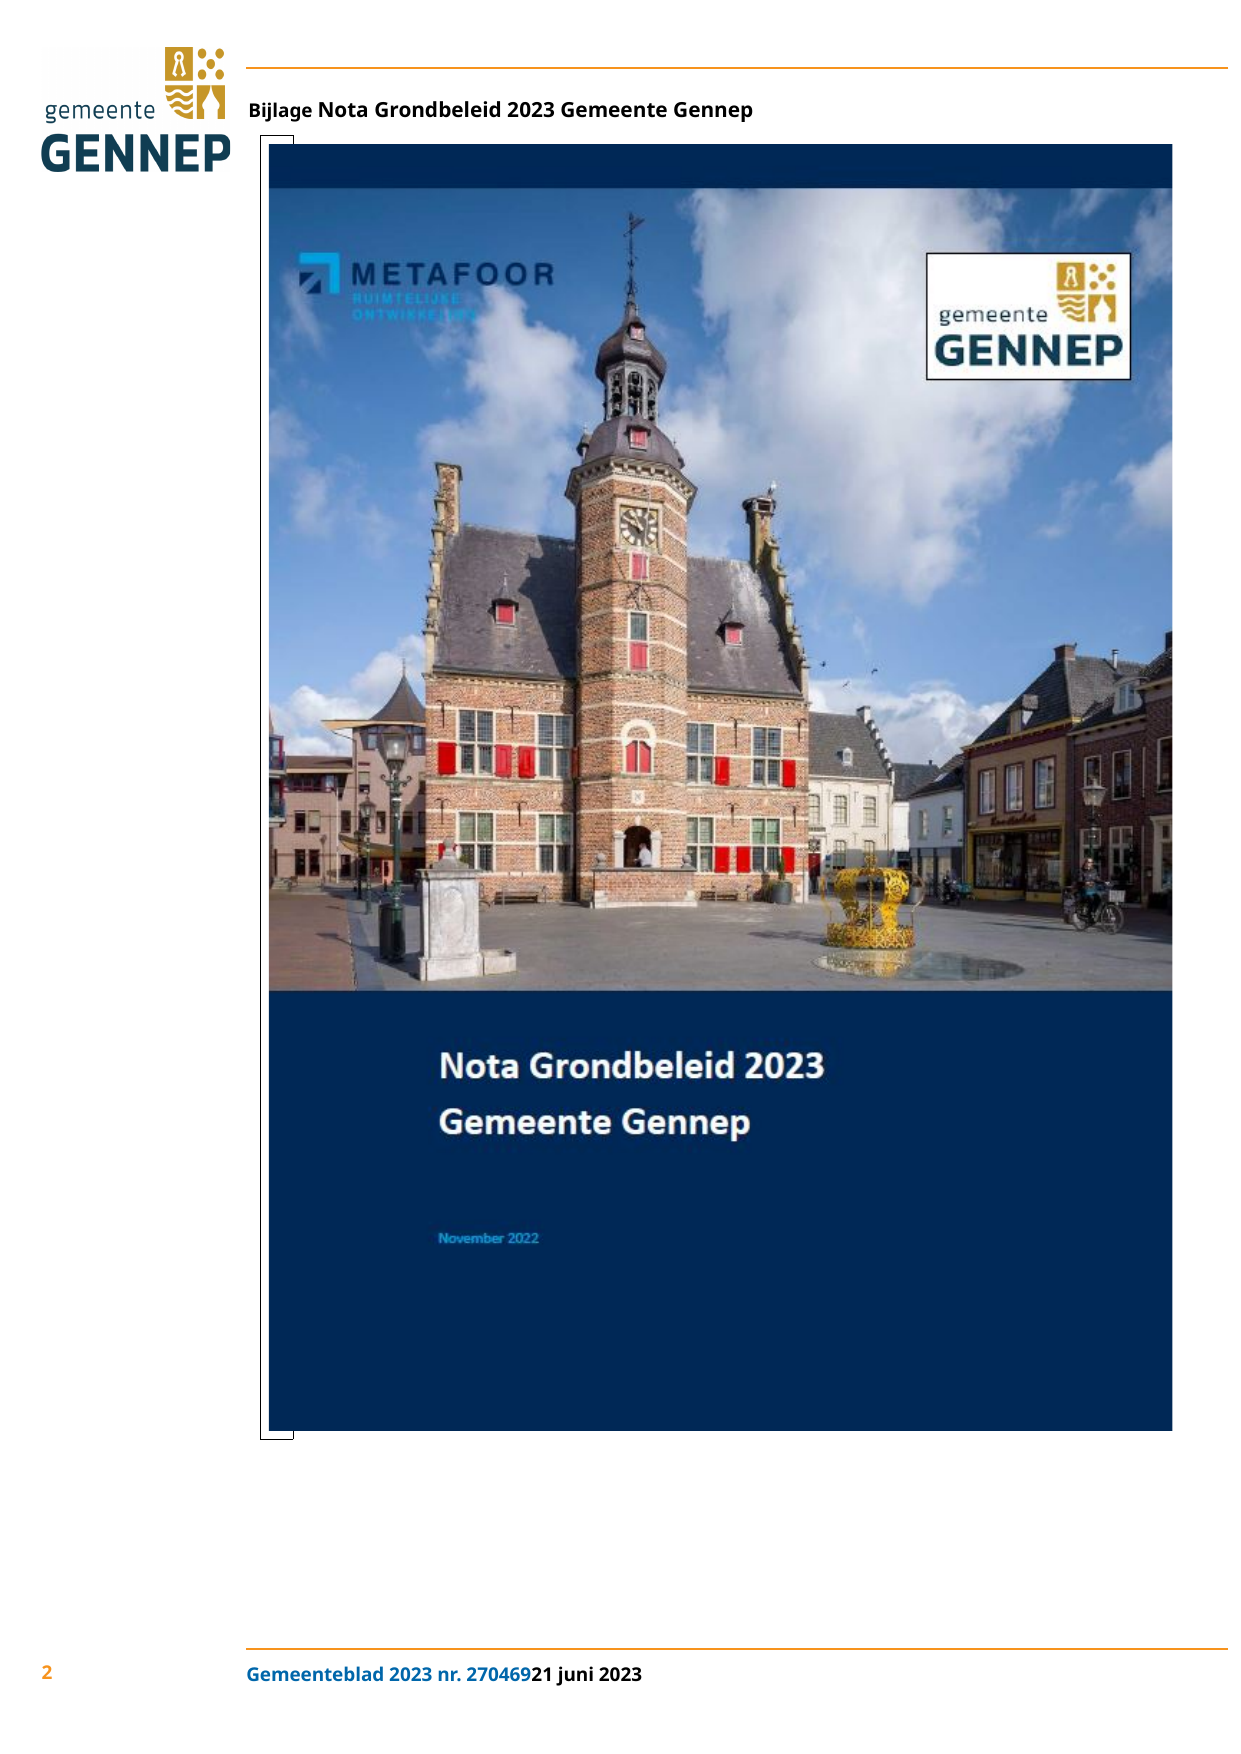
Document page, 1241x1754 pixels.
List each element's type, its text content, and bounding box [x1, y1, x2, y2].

picture [41, 47, 231, 172]
text Bijlage Nota Grondbeleid 2023 Gemeente Gennep [248, 95, 1152, 123]
picture [268, 144, 1173, 1431]
